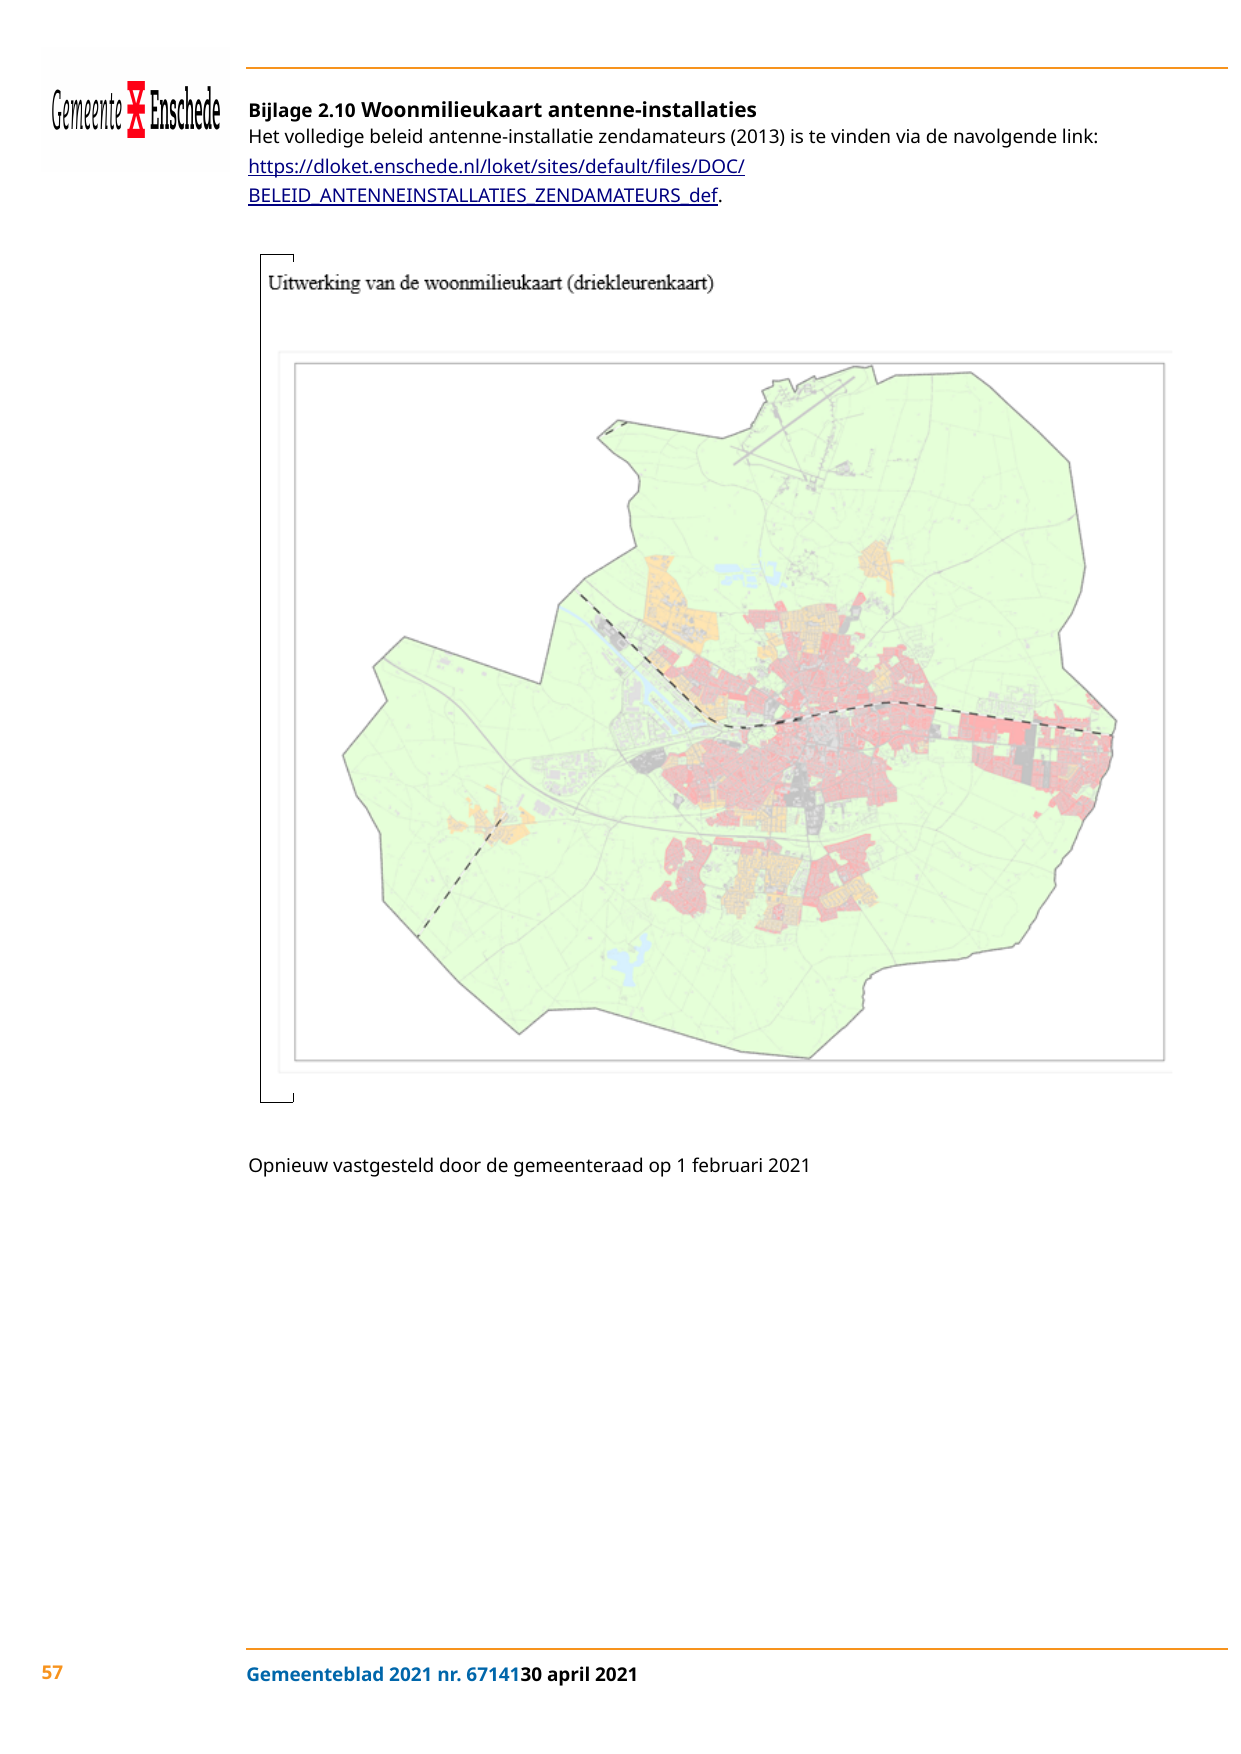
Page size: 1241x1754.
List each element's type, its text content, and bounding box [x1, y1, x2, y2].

picture [268, 262, 1173, 1093]
text Bijlage 2.10 Woonmilieukaart antenne-installaties [248, 95, 1152, 123]
text Het volledige beleid antenne-installatie zendamateurs (2013) is te vinden via de navolgende link: [248, 123, 1152, 149]
text https://dloket.enschede.nl/loket/sites/default/files/DOC/BELEID_ANTENNEINSTALLATIES_ZENDAMATEURS_def. [248, 153, 1152, 208]
text Opnieuw vastgesteld door de gemeenteraad op 1 februari 2021 [248, 1153, 1152, 1178]
picture [41, 47, 231, 172]
